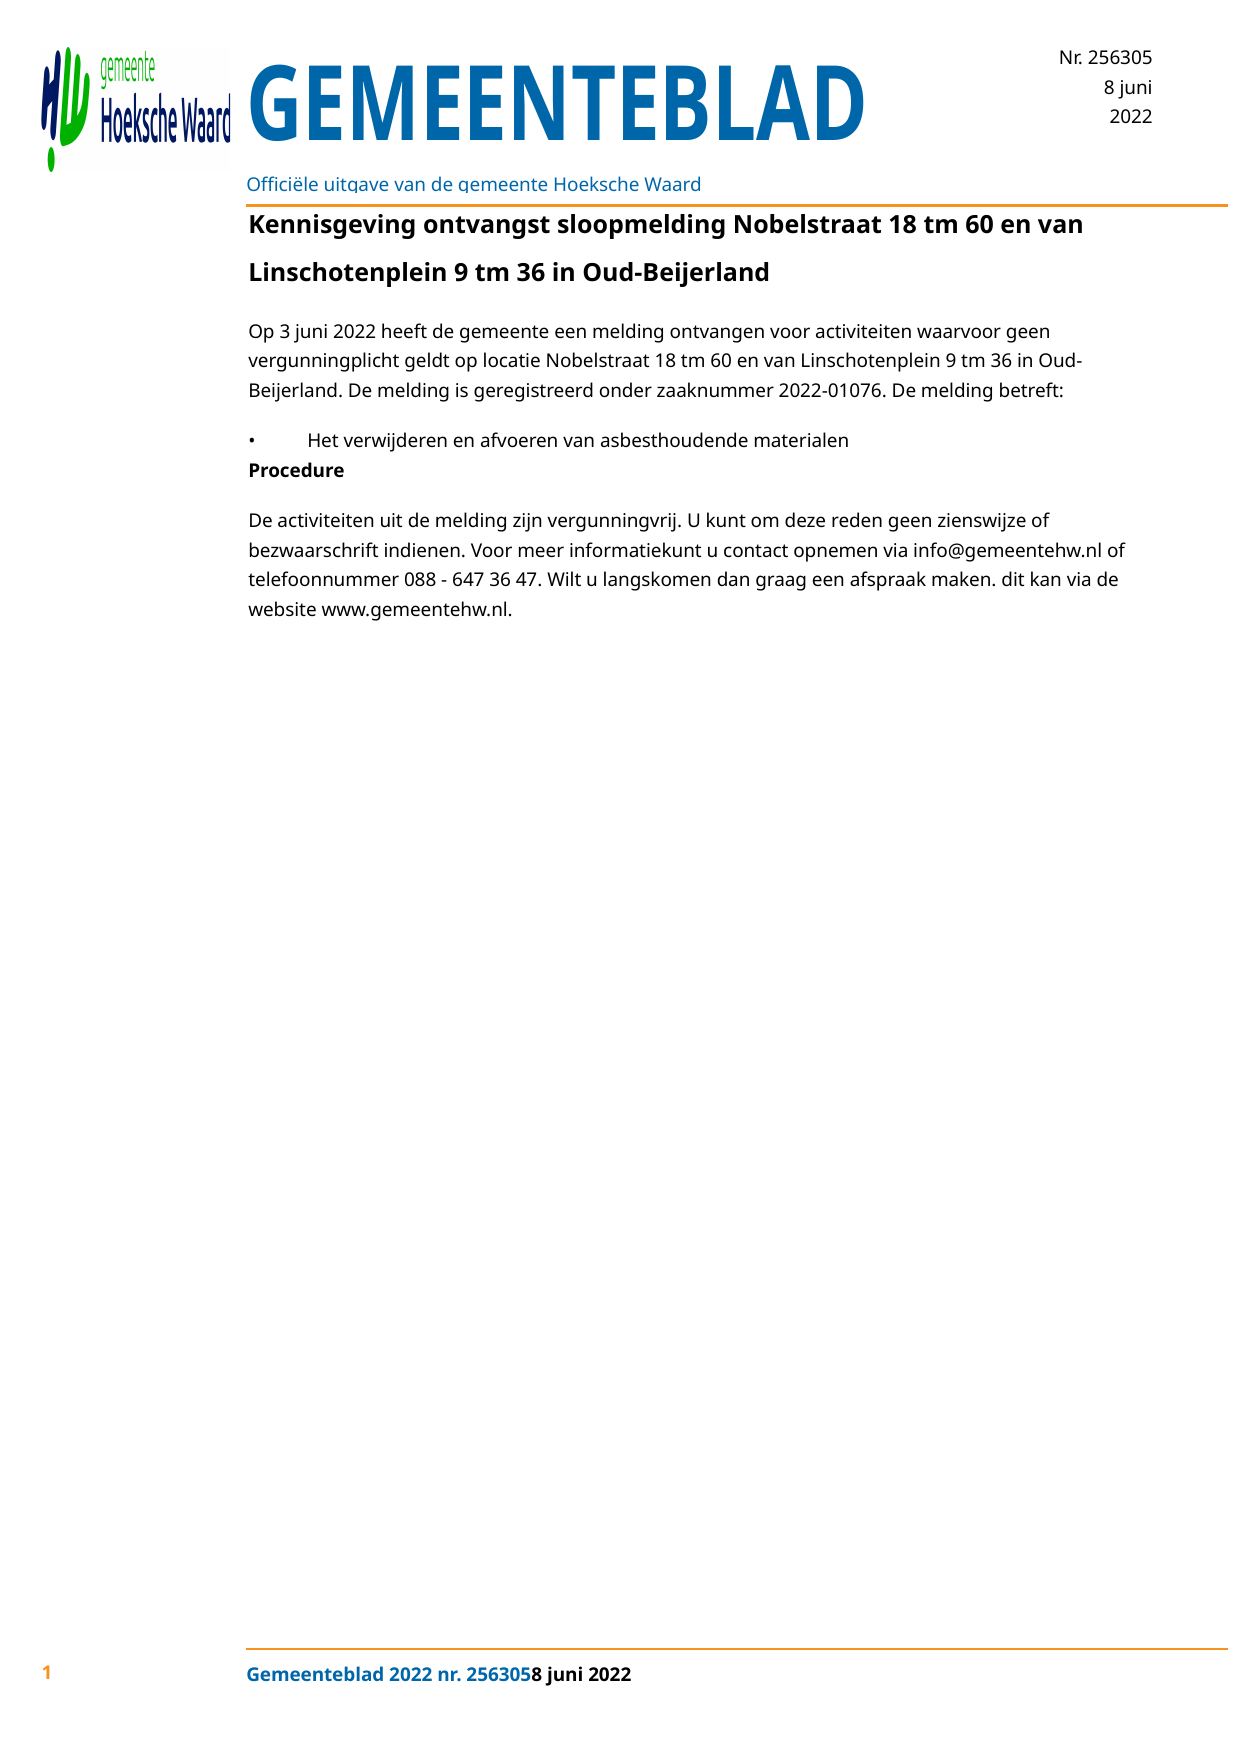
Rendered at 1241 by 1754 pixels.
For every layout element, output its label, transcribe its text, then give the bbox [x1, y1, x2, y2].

picture [41, 47, 231, 172]
text De activiteiten uit de melding zijn vergunningvrij. U kunt om deze reden geen zienswijze of bezwaarschrift indienen. Voor meer informatiekunt u contact opnemen via info@gemeentehw.nl of telefoonnummer 088 - 647 36 47. Wilt u langskomen dan graag een afspraak maken. dit kan via de website www.gemeentehw.nl. [248, 507, 1152, 622]
text Kennisgeving ontvangst sloopmelding Nobelstraat 18 tm 60 en van Linschotenplein 9 tm 36 in Oud-Beijerland [248, 207, 1152, 288]
text Op 3 juni 2022 heeft de gemeente een melding ontvangen voor activiteiten waarvoor geen vergunningplicht geldt op locatie Nobelstraat 18 tm 60 en van Linschotenplein 9 tm 36 in Oud-Beijerland. De melding is geregistreerd onder zaaknummer 2022-01076. De melding betreft: [248, 318, 1152, 403]
text Procedure [248, 457, 1152, 483]
list Het verwijderen en afvoeren van asbesthoudende materialen [248, 427, 1152, 453]
